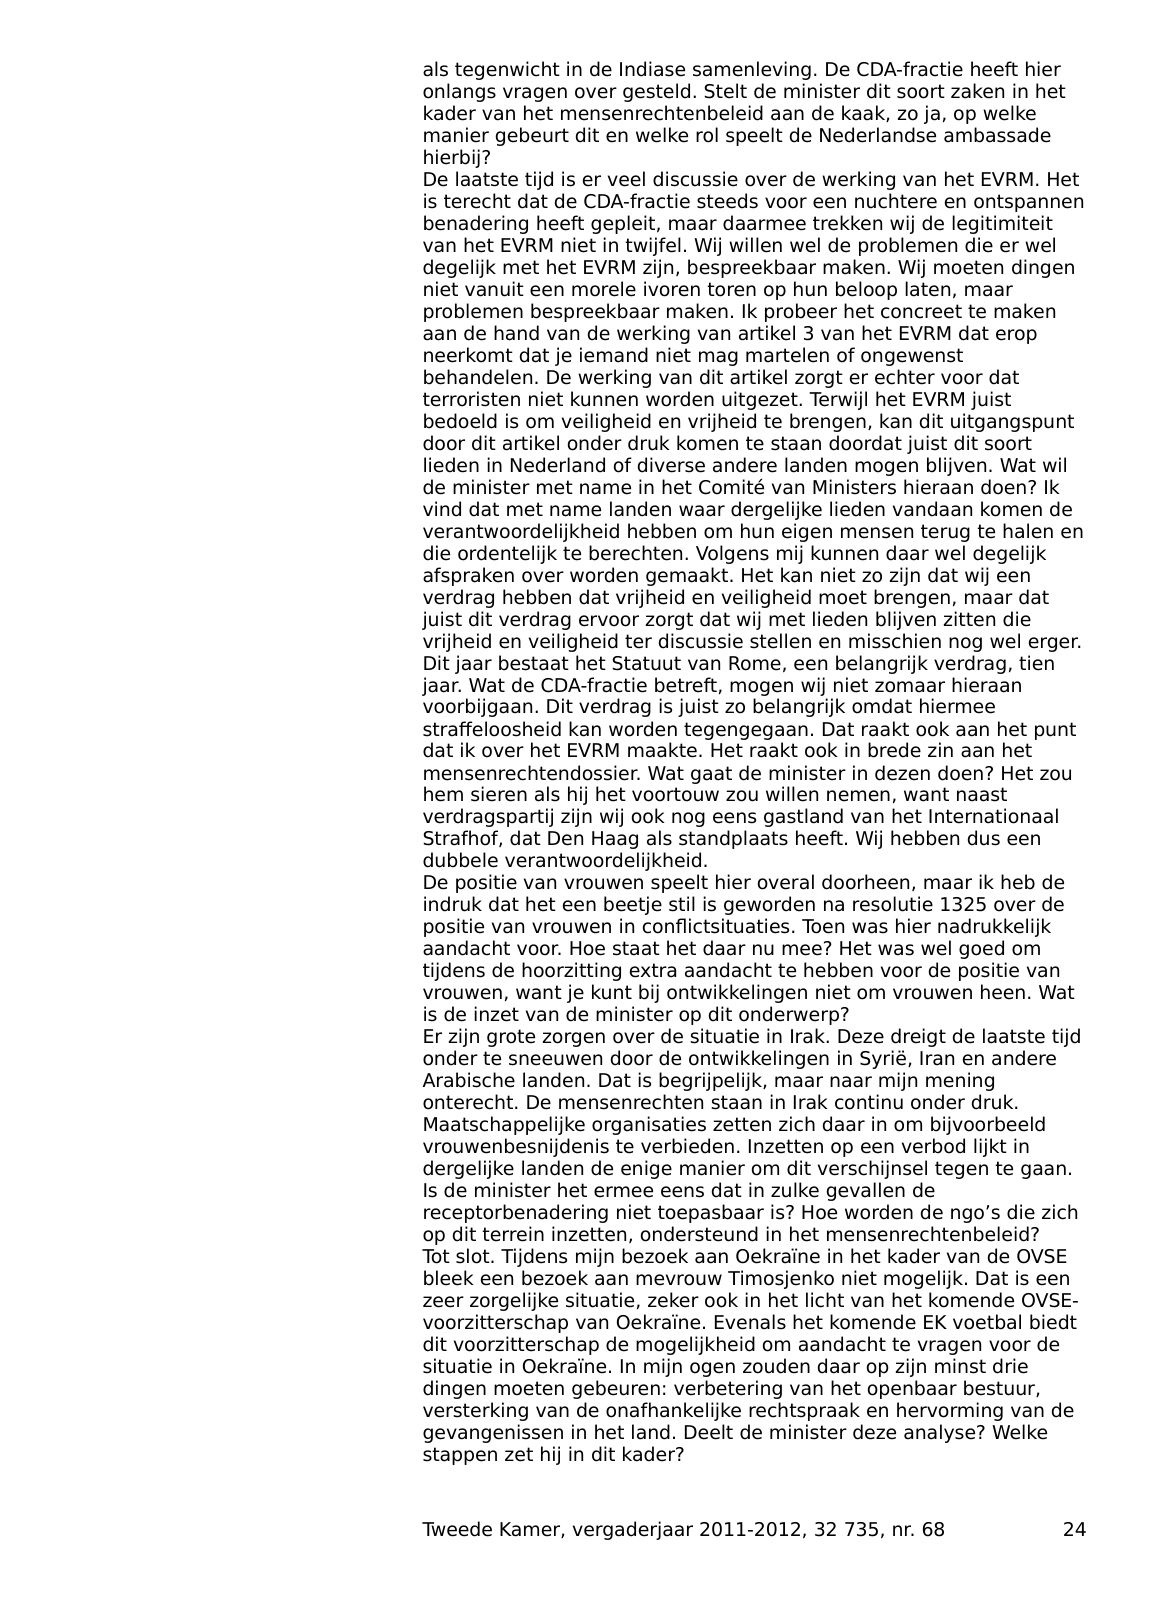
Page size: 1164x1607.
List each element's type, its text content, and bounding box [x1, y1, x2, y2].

text De positie van vrouwen speelt hier overal doorheen, maar ik heb de indruk dat het een beetje stil is geworden na resolutie 1325 over de positie van vrouwen in conflictsituaties. Toen was hier nadrukkelijk aandacht voor. Hoe staat het daar nu mee? Het was wel goed om tijdens de hoorzitting extra aandacht te hebben voor de positie van vrouwen, want je kunt bij ontwikkelingen niet om vrouwen heen. Wat is de inzet van de minister op dit onderwerp? [422, 872, 1087, 1026]
text Er zijn grote zorgen over de situatie in Irak. Deze dreigt de laatste tijd onder te sneeuwen door de ontwikkelingen in Syrië, Iran en andere Arabische landen. Dat is begrijpelijk, maar naar mijn mening onterecht. De mensenrechten staan in Irak continu onder druk. Maatschappelijke organisaties zetten zich daar in om bijvoorbeeld vrouwenbesnijdenis te verbieden. Inzetten op een verbod lijkt in dergelijke landen de enige manier om dit verschijnsel tegen te gaan. Is de minister het ermee eens dat in zulke gevallen de receptorbenadering niet toepasbaar is? Hoe worden de ngo’s die zich op dit terrein inzetten, ondersteund in het mensenrechtenbeleid? [422, 1026, 1087, 1246]
text Dit jaar bestaat het Statuut van Rome, een belangrijk verdrag, tien jaar. Wat de CDA-fractie betreft, mogen wij niet zomaar hieraan voorbijgaan. Dit verdrag is juist zo belangrijk omdat hiermee straffeloosheid kan worden tegengegaan. Dat raakt ook aan het punt dat ik over het EVRM maakte. Het raakt ook in brede zin aan het mensenrechtendossier. Wat gaat de minister in dezen doen? Het zou hem sieren als hij het voortouw zou willen nemen, want naast verdragspartij zijn wij ook nog eens gastland van het Internationaal Strafhof, dat Den Haag als standplaats heeft. Wij hebben dus een dubbele verantwoordelijkheid. [422, 652, 1087, 872]
text als tegenwicht in de Indiase samenleving. De CDA-fractie heeft hier onlangs vragen over gesteld. Stelt de minister dit soort zaken in het kader van het mensenrechtenbeleid aan de kaak, zo ja, op welke manier gebeurt dit en welke rol speelt de Nederlandse ambassade hierbij? [422, 59, 1087, 169]
text De laatste tijd is er veel discussie over de werking van het EVRM. Het is terecht dat de CDA-fractie steeds voor een nuchtere en ontspannen benadering heeft gepleit, maar daarmee trekken wij de legitimiteit van het EVRM niet in twijfel. Wij willen wel de problemen die er wel degelijk met het EVRM zijn, bespreekbaar maken. Wij moeten dingen niet vanuit een morele ivoren toren op hun beloop laten, maar problemen bespreekbaar maken. Ik probeer het concreet te maken aan de hand van de werking van artikel 3 van het EVRM dat erop neerkomt dat je iemand niet mag martelen of ongewenst behandelen. De werking van dit artikel zorgt er echter voor dat terroristen niet kunnen worden uitgezet. Terwijl het EVRM juist bedoeld is om veiligheid en vrijheid te brengen, kan dit uitgangspunt door dit artikel onder druk komen te staan doordat juist dit soort lieden in Nederland of diverse andere landen mogen blijven. Wat wil de minister met name in het Comité van Ministers hieraan doen? Ik vind dat met name landen waar dergelijke lieden vandaan komen de verantwoordelijkheid hebben om hun eigen mensen terug te halen en die ordentelijk te berechten. Volgens mij kunnen daar wel degelijk afspraken over worden gemaakt. Het kan niet zo zijn dat wij een verdrag hebben dat vrijheid en veiligheid moet brengen, maar dat juist dit verdrag ervoor zorgt dat wij met lieden blijven zitten die vrijheid en veiligheid ter discussie stellen en misschien nog wel erger. [422, 169, 1087, 652]
text Tot slot. Tijdens mijn bezoek aan Oekraïne in het kader van de OVSE bleek een bezoek aan mevrouw Timosjenko niet mogelijk. Dat is een zeer zorgelijke situatie, zeker ook in het licht van het komende OVSE-voorzitterschap van Oekraïne. Evenals het komende EK voetbal biedt dit voorzitterschap de mogelijkheid om aandacht te vragen voor de situatie in Oekraïne. In mijn ogen zouden daar op zijn minst drie dingen moeten gebeuren: verbetering van het openbaar bestuur, versterking van de onafhankelijke rechtspraak en hervorming van de gevangenissen in het land. Deelt de minister deze analyse? Welke stappen zet hij in dit kader? [422, 1246, 1087, 1466]
